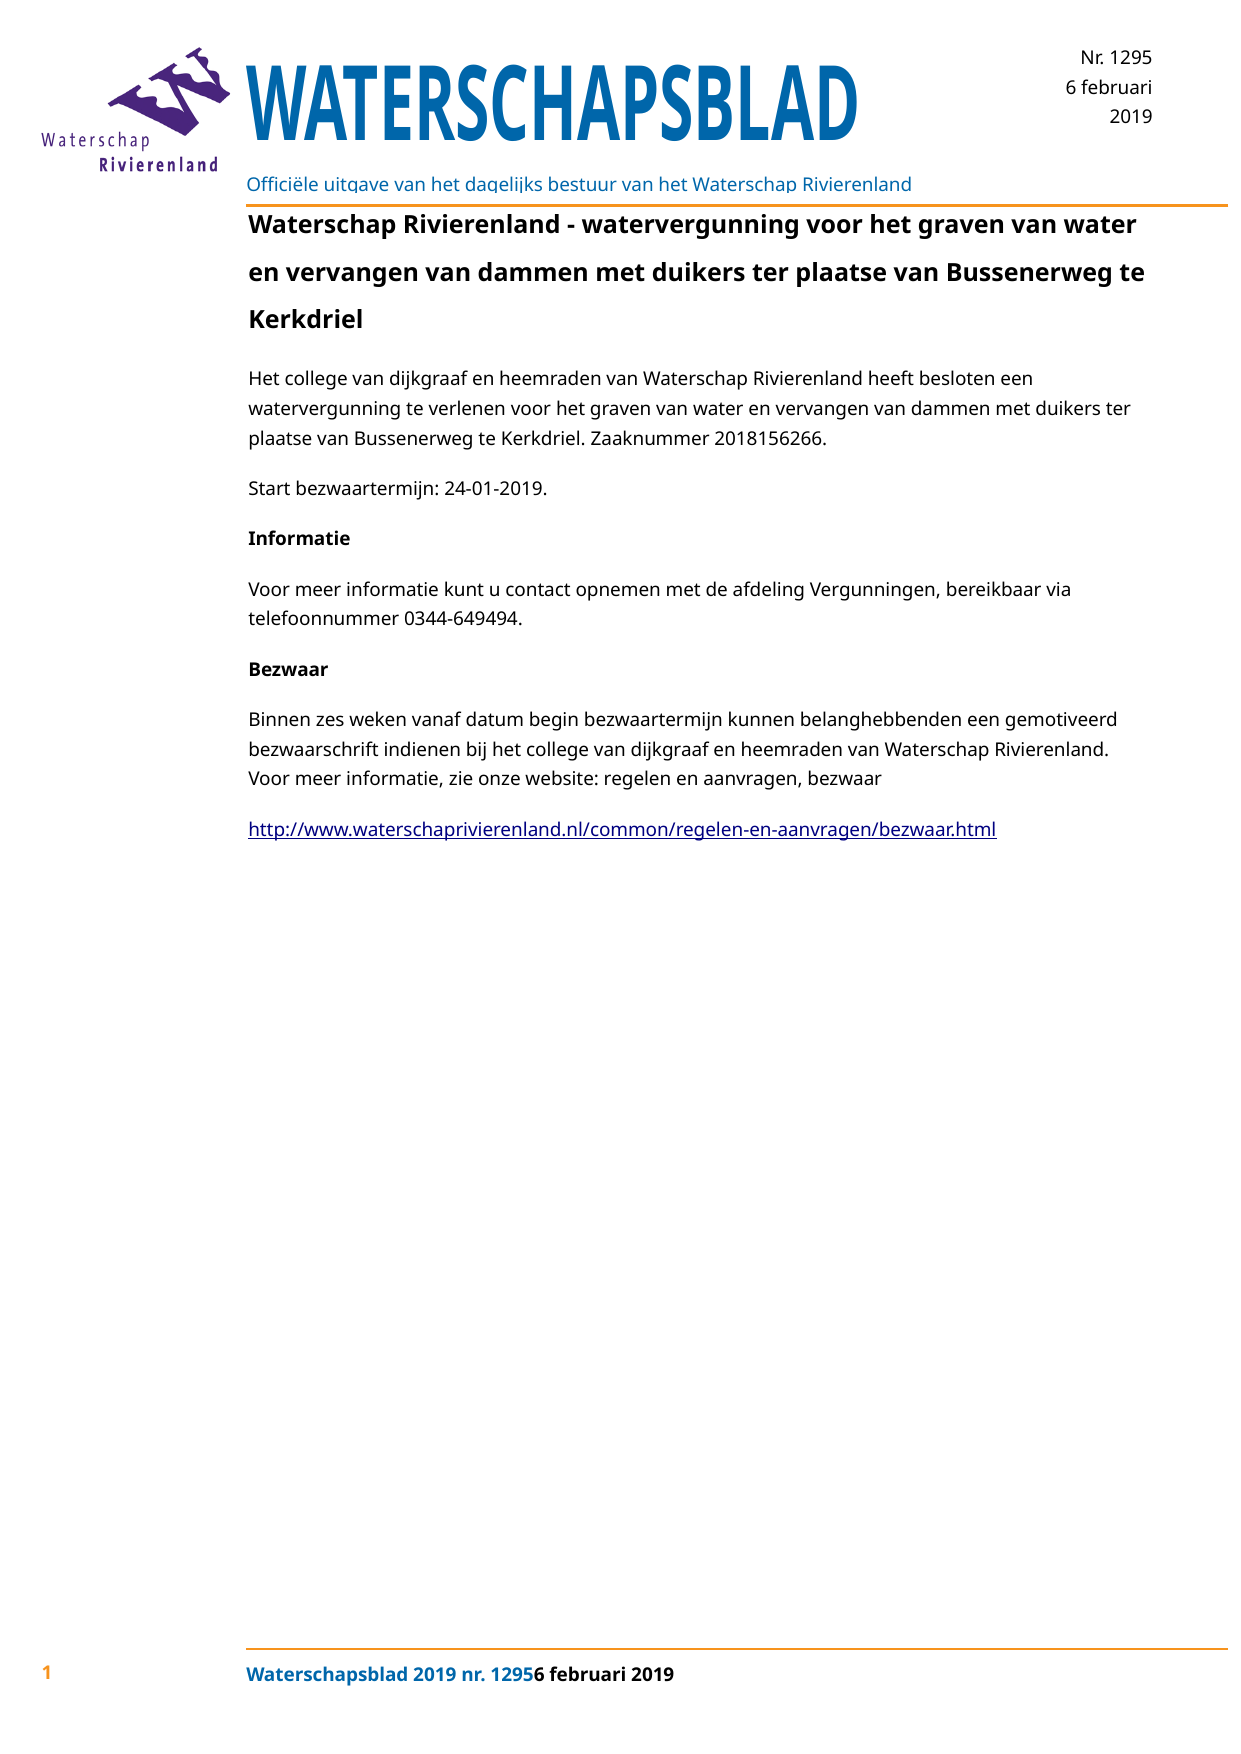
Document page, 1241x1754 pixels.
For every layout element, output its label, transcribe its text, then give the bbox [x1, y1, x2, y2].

text Voor meer informatie kunt u contact opnemen met de afdeling Vergunningen, bereikbaar via telefoonnummer 0344-649494. [248, 576, 1152, 631]
text http://www.waterschaprivierenland.nl/common/regelen-en-aanvragen/bezwaar.html [248, 816, 1152, 842]
text Start bezwaartermijn: 24-01-2019. [248, 475, 1152, 501]
text Waterschap Rivierenland - watervergunning voor het graven van water en vervangen van dammen met duikers ter plaatse van Bussenerweg te Kerkdriel [248, 207, 1152, 336]
picture [41, 47, 231, 172]
text Informatie [248, 526, 1152, 551]
text Het college van dijkgraaf en heemraden van Waterschap Rivierenland heeft besloten een watervergunning te verlenen voor het graven van water en vervangen van dammen met duikers ter plaatse van Bussenerweg te Kerkdriel. Zaaknummer 2018156266. [248, 366, 1152, 450]
text Binnen zes weken vanaf datum begin bezwaartermijn kunnen belanghebbenden een gemotiveerd bezwaarschrift indienen bij het college van dijkgraaf en heemraden van Waterschap Rivierenland. Voor meer informatie, zie onze website: regelen en aanvragen, bezwaar [248, 706, 1152, 791]
text Bezwaar [248, 656, 1152, 682]
